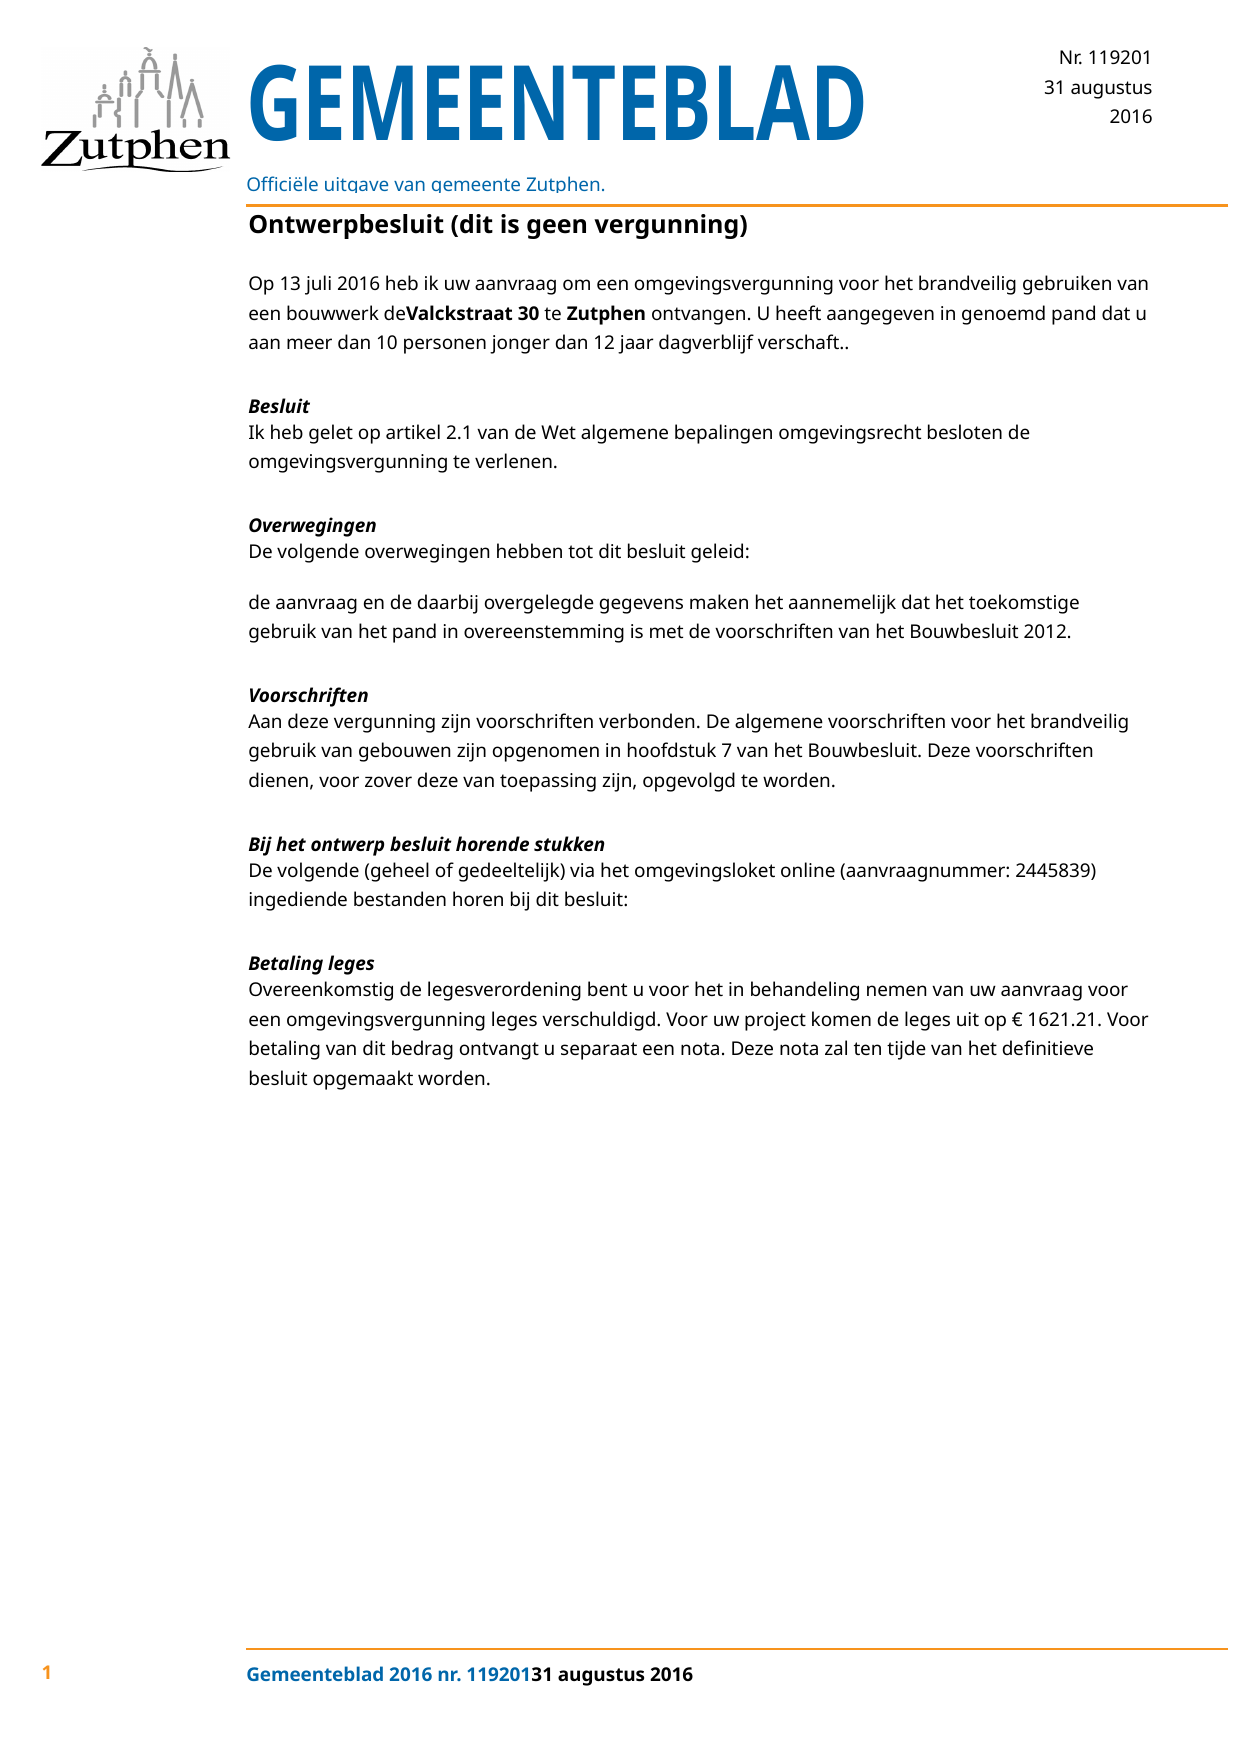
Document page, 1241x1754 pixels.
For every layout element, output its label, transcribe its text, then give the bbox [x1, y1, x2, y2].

text Overeenkomstig de legesverordening bent u voor het in behandeling nemen van uw aanvraag voor een omgevingsvergunning leges verschuldigd. Voor uw project komen de leges uit op € 1621.21. Voor betaling van dit bedrag ontvangt u separaat een nota. Deze nota zal ten tijde van het definitieve besluit opgemaakt worden. [248, 976, 1152, 1091]
text Overwegingen [248, 513, 1152, 538]
text Op 13 juli 2016 heb ik uw aanvraag om een omgevingsvergunning voor het brandveilig gebruiken van een bouwwerk deValckstraat 30 te Zutphen ontvangen. U heeft aangegeven in genoemd pand dat u aan meer dan 10 personen jonger dan 12 jaar dagverblijf verschaft.. [248, 270, 1152, 355]
text De volgende overwegingen hebben tot dit besluit geleid: [248, 538, 1152, 564]
text de aanvraag en de daarbij overgelegde gegevens maken het aannemelijk dat het toekomstige gebruik van het pand in overeenstemming is met de voorschriften van het Bouwbesluit 2012. [248, 589, 1152, 644]
text Bij het ontwerp besluit horende stukken [248, 831, 1152, 857]
text De volgende (geheel of gedeeltelijk) via het omgevingsloket online (aanvraagnummer: 2445839) ingediende bestanden horen bij dit besluit: [248, 857, 1152, 912]
text Betaling leges [248, 951, 1152, 976]
text Ontwerpbesluit (dit is geen vergunning) [248, 207, 1152, 241]
text Besluit [248, 393, 1152, 419]
text Aan deze vergunning zijn voorschriften verbonden. De algemene voorschriften voor het brandveilig gebruik van gebouwen zijn opgenomen in hoofdstuk 7 van het Bouwbesluit. Deze voorschriften dienen, voor zover deze van toepassing zijn, opgevolgd te worden. [248, 708, 1152, 793]
picture [41, 47, 231, 172]
text Voorschriften [248, 682, 1152, 708]
text Ik heb gelet op artikel 2.1 van de Wet algemene bepalingen omgevingsrecht besloten de omgevingsvergunning te verlenen. [248, 419, 1152, 474]
